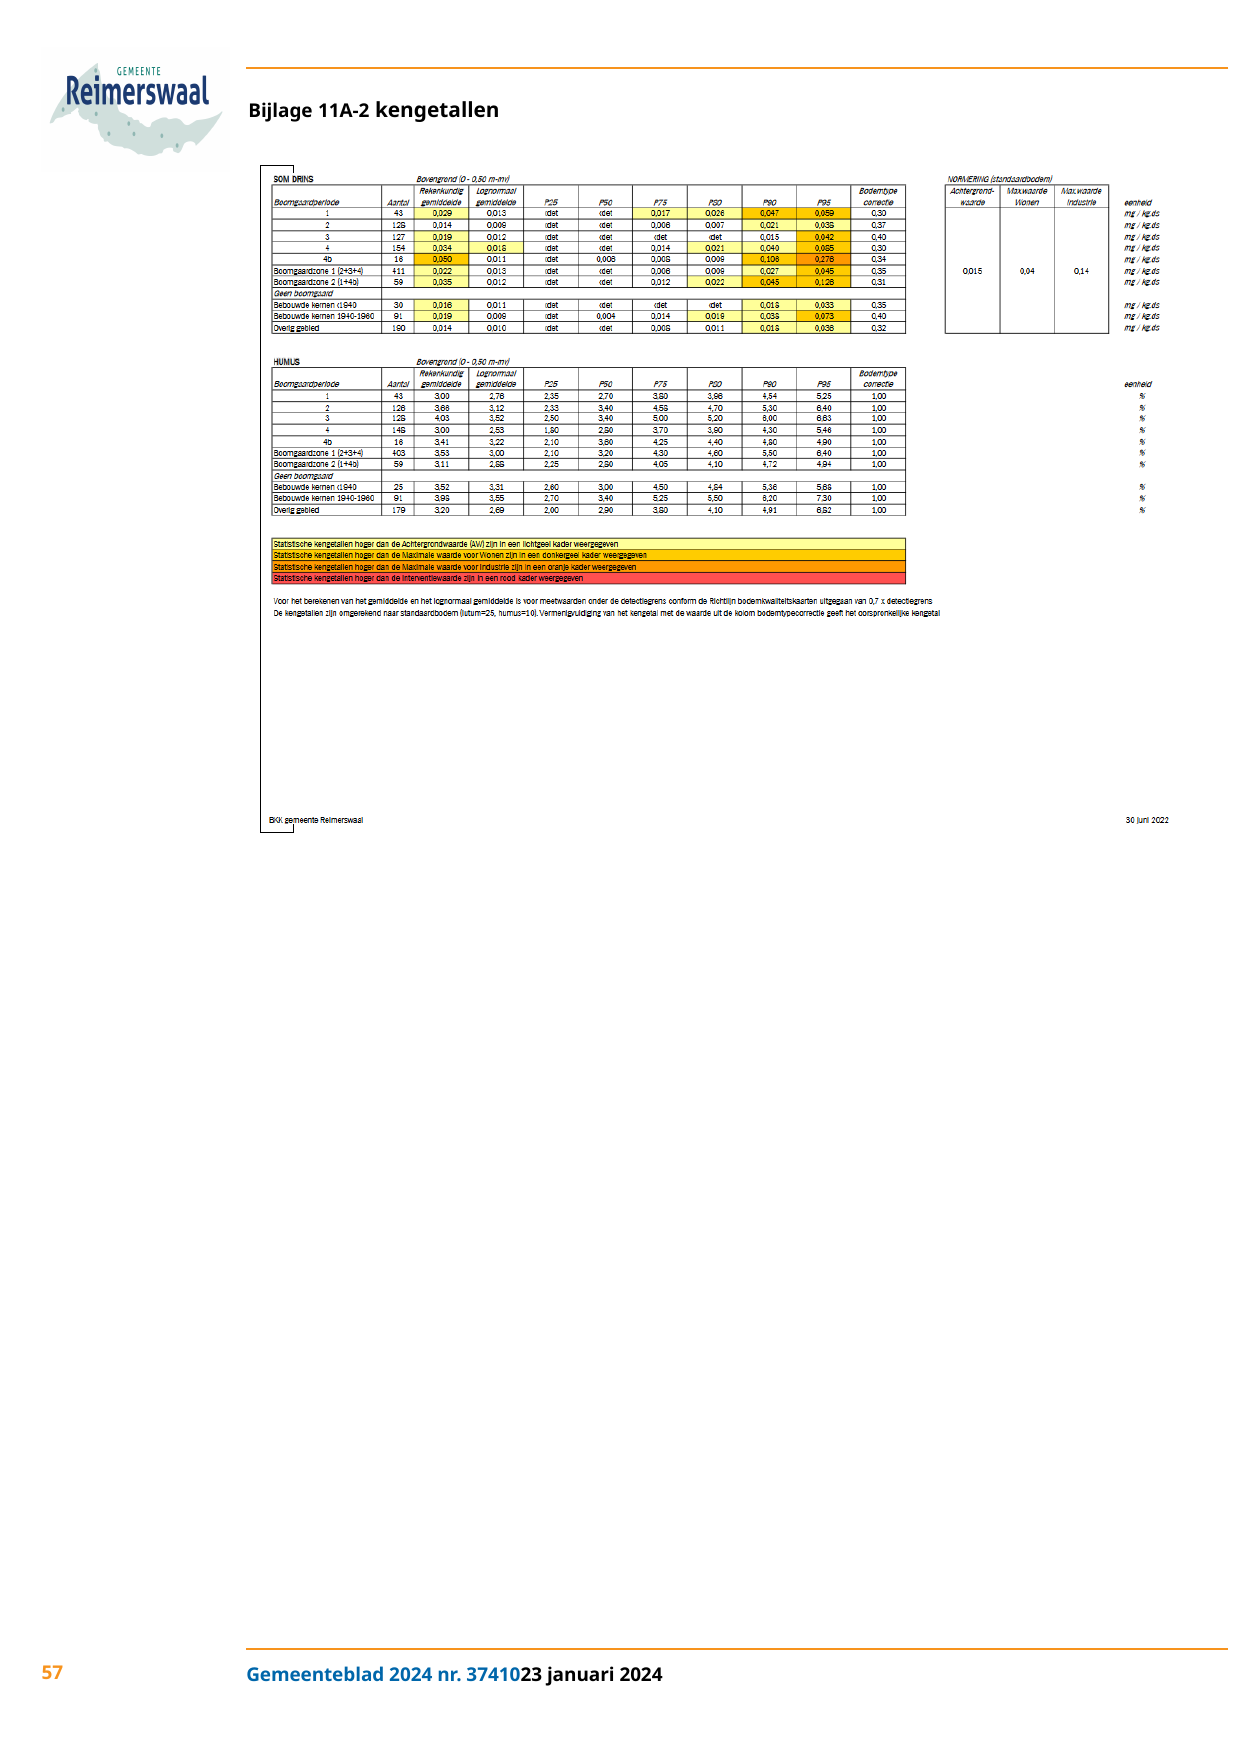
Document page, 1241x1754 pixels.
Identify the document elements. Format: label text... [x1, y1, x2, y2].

text Bijlage 11A-2 kengetallen [248, 95, 1152, 123]
picture [268, 173, 1173, 824]
picture [41, 47, 231, 172]
